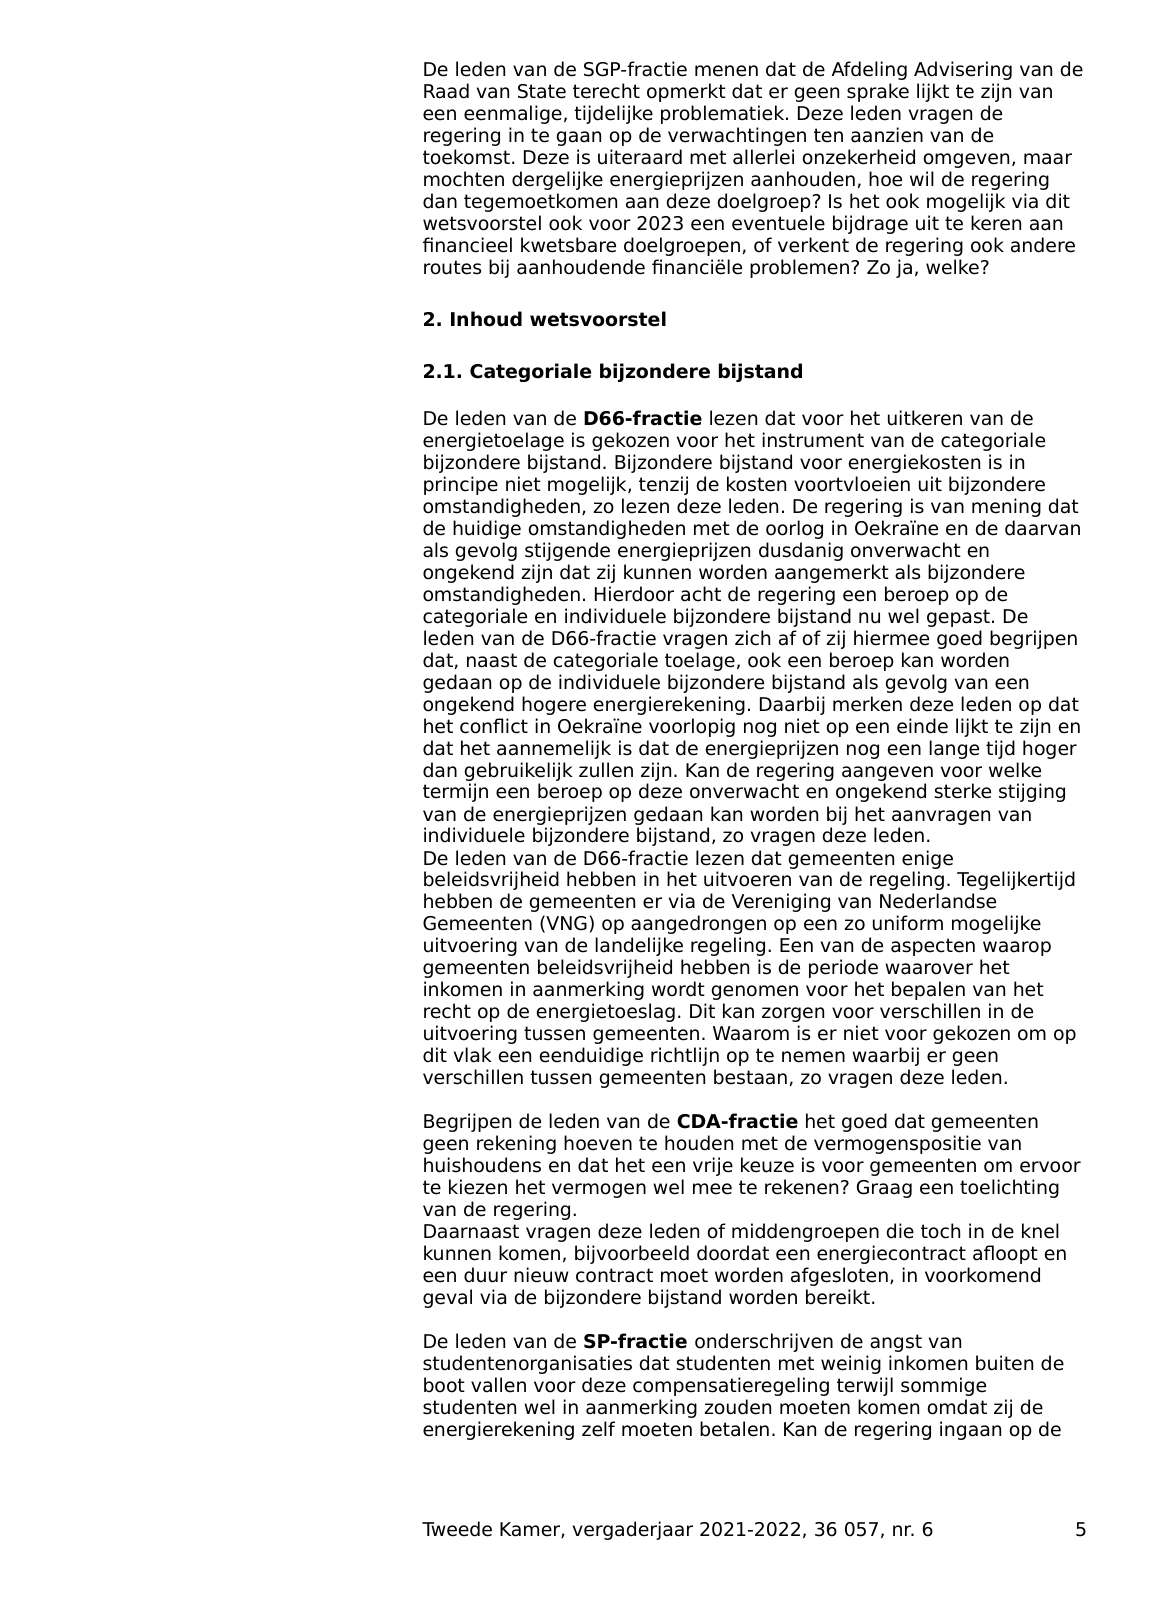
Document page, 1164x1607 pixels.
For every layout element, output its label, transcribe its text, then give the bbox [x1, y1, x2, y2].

subtitle 2. Inhoud wetsvoorstel [422, 309, 1087, 331]
text Begrijpen de leden van de CDA-fractie het goed dat gemeenten geen rekening hoeven te houden met de vermogenspositie van huishoudens en dat het een vrije keuze is voor gemeenten om ervoor te kiezen het vermogen wel mee te rekenen? Graag een toelichting van de regering. [422, 1111, 1087, 1221]
text De leden van de SGP-fractie menen dat de Afdeling Advisering van de Raad van State terecht opmerkt dat er geen sprake lijkt te zijn van een eenmalige, tijdelijke problematiek. Deze leden vragen de regering in te gaan op de verwachtingen ten aanzien van de toekomst. Deze is uiteraard met allerlei onzekerheid omgeven, maar mochten dergelijke energieprijzen aanhouden, hoe wil de regering dan tegemoetkomen aan deze doelgroep? Is het ook mogelijk via dit wetsvoorstel ook voor 2023 een eventuele bijdrage uit te keren aan financieel kwetsbare doelgroepen, of verkent de regering ook andere routes bij aanhoudende financiële problemen? Zo ja, welke? [422, 59, 1087, 279]
text Daarnaast vragen deze leden of middengroepen die toch in de knel kunnen komen, bijvoorbeeld doordat een energiecontract afloopt en een duur nieuw contract moet worden afgesloten, in voorkomend geval via de bijzondere bijstand worden bereikt. [422, 1221, 1087, 1309]
text De leden van de SP-fractie onderschrijven de angst van studentenorganisaties dat studenten met weinig inkomen buiten de boot vallen voor deze compensatieregeling terwijl sommige studenten wel in aanmerking zouden moeten komen omdat zij de energierekening zelf moeten betalen. Kan de regering ingaan op de [422, 1331, 1087, 1441]
text De leden van de D66-fractie lezen dat gemeenten enige beleidsvrijheid hebben in het uitvoeren van de regeling. Tegelijkertijd hebben de gemeenten er via de Vereniging van Nederlandse Gemeenten (VNG) op aangedrongen op een zo uniform mogelijke uitvoering van de landelijke regeling. Een van de aspecten waarop gemeenten beleidsvrijheid hebben is de periode waarover het inkomen in aanmerking wordt genomen voor het bepalen van het recht op de energietoeslag. Dit kan zorgen voor verschillen in de uitvoering tussen gemeenten. Waarom is er niet voor gekozen om op dit vlak een eenduidige richtlijn op te nemen waarbij er geen verschillen tussen gemeenten bestaan, zo vragen deze leden. [422, 847, 1087, 1089]
subtitle 2.1. Categoriale bijzondere bijstand [422, 361, 1087, 383]
text De leden van de D66-fractie lezen dat voor het uitkeren van de energietoelage is gekozen voor het instrument van de categoriale bijzondere bijstand. Bijzondere bijstand voor energiekosten is in principe niet mogelijk, tenzij de kosten voortvloeien uit bijzondere omstandigheden, zo lezen deze leden. De regering is van mening dat de huidige omstandigheden met de oorlog in Oekraïne en de daarvan als gevolg stijgende energieprijzen dusdanig onverwacht en ongekend zijn dat zij kunnen worden aangemerkt als bijzondere omstandigheden. Hierdoor acht de regering een beroep op de categoriale en individuele bijzondere bijstand nu wel gepast. De leden van de D66-fractie vragen zich af of zij hiermee goed begrijpen dat, naast de categoriale toelage, ook een beroep kan worden gedaan op de individuele bijzondere bijstand als gevolg van een ongekend hogere energierekening. Daarbij merken deze leden op dat het conflict in Oekraïne voorlopig nog niet op een einde lijkt te zijn en dat het aannemelijk is dat de energieprijzen nog een lange tijd hoger dan gebruikelijk zullen zijn. Kan de regering aangeven voor welke termijn een beroep op deze onverwacht en ongekend sterke stijging van de energieprijzen gedaan kan worden bij het aanvragen van individuele bijzondere bijstand, zo vragen deze leden. [422, 408, 1087, 847]
